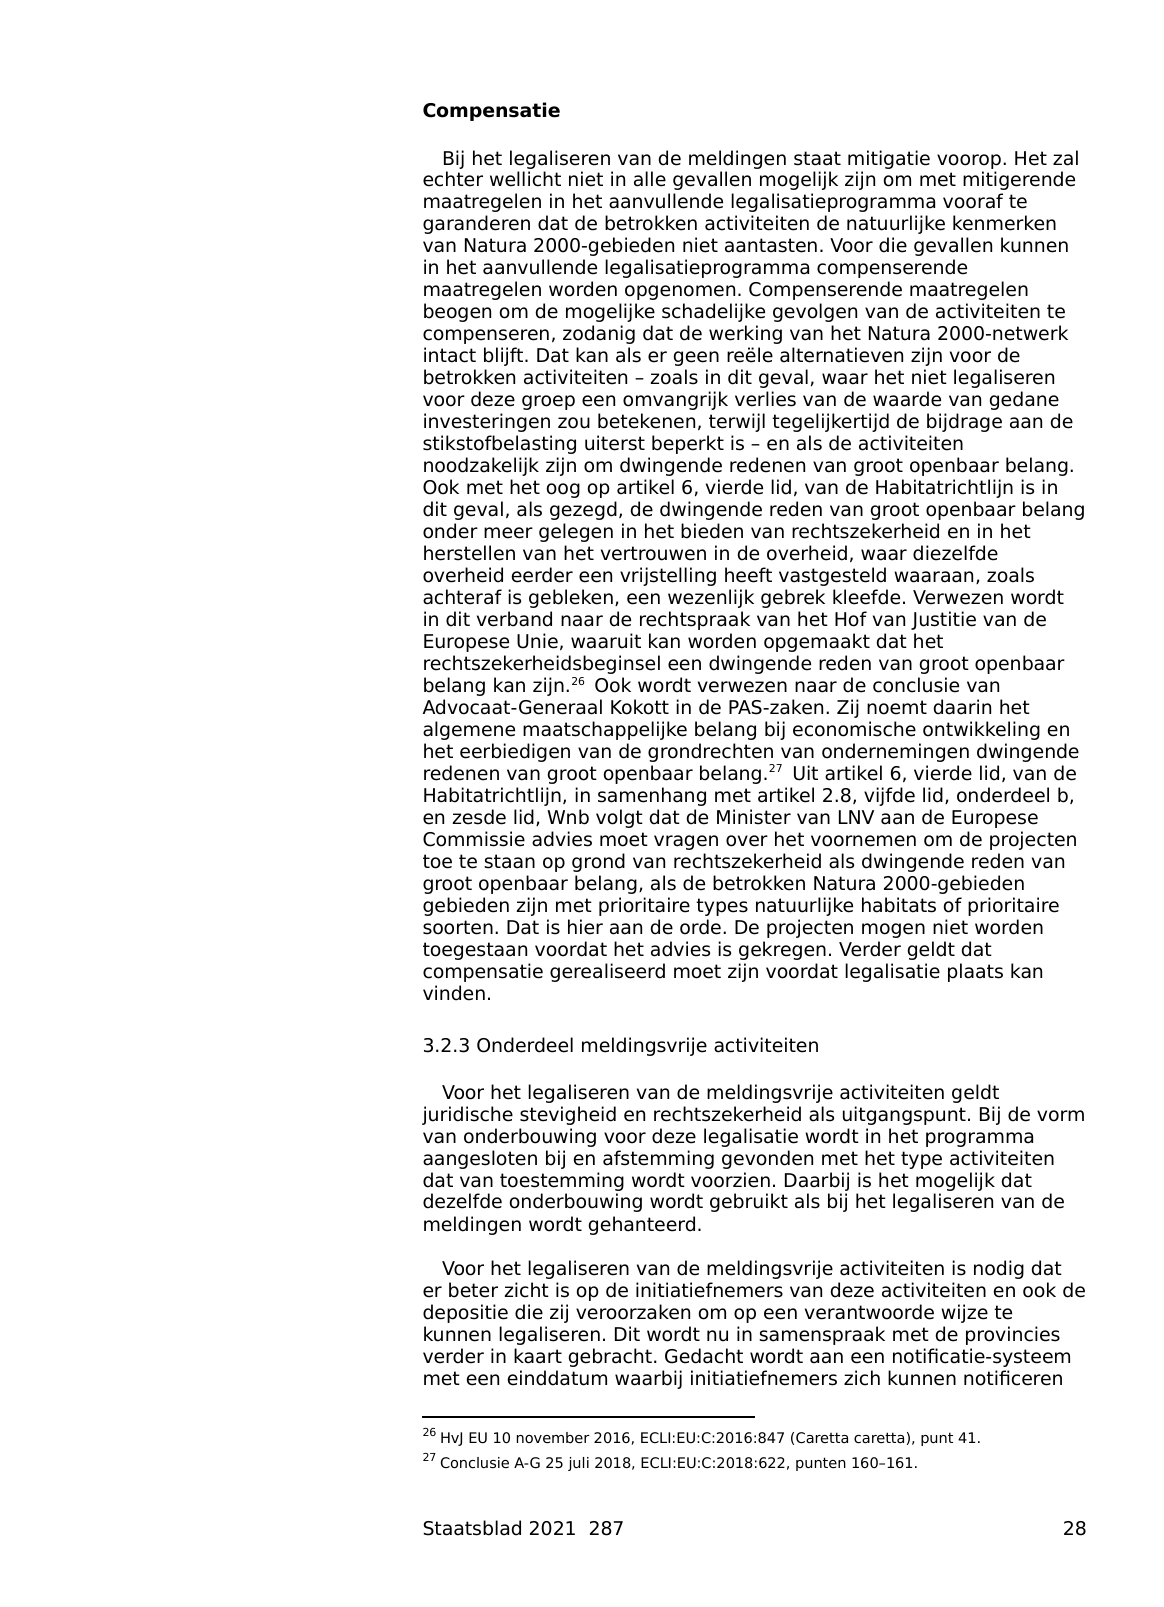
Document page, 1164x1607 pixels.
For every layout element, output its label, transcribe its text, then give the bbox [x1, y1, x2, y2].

text Conclusie A-G 25 juli 2018, ECLI:EU:C:2018:622, punten 160–161. [422, 1451, 1087, 1473]
text Voor het legaliseren van de meldingsvrije activiteiten is nodig dat er beter zicht is op de initiatiefnemers van deze activiteiten en ook de depositie die zij veroorzaken om op een verantwoorde wijze te kunnen legaliseren. Dit wordt nu in samenspraak met de provincies verder in kaart gebracht. Gedacht wordt aan een notificatie-systeem met een einddatum waarbij initiatiefnemers zich kunnen notificeren [422, 1258, 1087, 1389]
subtitle 3.2.3 Onderdeel meldingsvrije activiteiten [422, 1034, 1087, 1057]
subtitle Compensatie [422, 100, 1087, 122]
text Voor het legaliseren van de meldingsvrije activiteiten geldt juridische stevigheid en rechtszekerheid als uitgangspunt. Bij de vorm van onderbouwing voor deze legalisatie wordt in het programma aangesloten bij en afstemming gevonden met het type activiteiten dat van toestemming wordt voorzien. Daarbij is het mogelijk dat dezelfde onderbouwing wordt gebruikt als bij het legaliseren van de meldingen wordt gehanteerd. [422, 1082, 1087, 1235]
text Bij het legaliseren van de meldingen staat mitigatie voorop. Het zal echter wellicht niet in alle gevallen mogelijk zijn om met mitigerende maatregelen in het aanvullende legalisatieprogramma vooraf te garanderen dat de betrokken activiteiten de natuurlijke kenmerken van Natura 2000-gebieden niet aantasten. Voor die gevallen kunnen in het aanvullende legalisatieprogramma compenserende maatregelen worden opgenomen. Compenserende maatregelen beogen om de mogelijke schadelijke gevolgen van de activiteiten te compenseren, zodanig dat de werking van het Natura 2000-netwerk intact blijft. Dat kan als er geen reële alternatieven zijn voor de betrokken activiteiten – zoals in dit geval, waar het niet legaliseren voor deze groep een omvangrijk verlies van de waarde van gedane investeringen zou betekenen, terwijl tegelijkertijd de bijdrage aan de stikstofbelasting uiterst beperkt is – en als de activiteiten noodzakelijk zijn om dwingende redenen van groot openbaar belang. Ook met het oog op artikel 6, vierde lid, van de Habitatrichtlijn is in dit geval, als gezegd, de dwingende reden van groot openbaar belang onder meer gelegen in het bieden van rechtszekerheid en in het herstellen van het vertrouwen in de overheid, waar diezelfde overheid eerder een vrijstelling heeft vastgesteld waaraan, zoals achteraf is gebleken, een wezenlijk gebrek kleefde. Verwezen wordt in dit verband naar de rechtspraak van het Hof van Justitie van de Europese Unie, waaruit kan worden opgemaakt dat het rechtszekerheidsbeginsel een dwingende reden van groot openbaar belang kan zijn. Ook wordt verwezen naar de conclusie van Advocaat-Generaal Kokott in de PAS-zaken. Zij noemt daarin het algemene maatschappelijke belang bij economische ontwikkeling en het eerbiedigen van de grondrechten van ondernemingen dwingende redenen van groot openbaar belang. Uit artikel 6, vierde lid, van de Habitatrichtlijn, in samenhang met artikel 2.8, vijfde lid, onderdeel b, en zesde lid, Wnb volgt dat de Minister van LNV aan de Europese Commissie advies moet vragen over het voornemen om de projecten toe te staan op grond van rechtszekerheid als dwingende reden van groot openbaar belang, als de betrokken Natura 2000-gebieden gebieden zijn met prioritaire types natuurlijke habitats of prioritaire soorten. Dat is hier aan de orde. De projecten mogen niet worden toegestaan voordat het advies is gekregen. Verder geldt dat compensatie gerealiseerd moet zijn voordat legalisatie plaats kan vinden. [422, 147, 1087, 1004]
text HvJ EU 10 november 2016, ECLI:EU:C:2016:847 (Caretta caretta), punt 41. [422, 1426, 1087, 1448]
